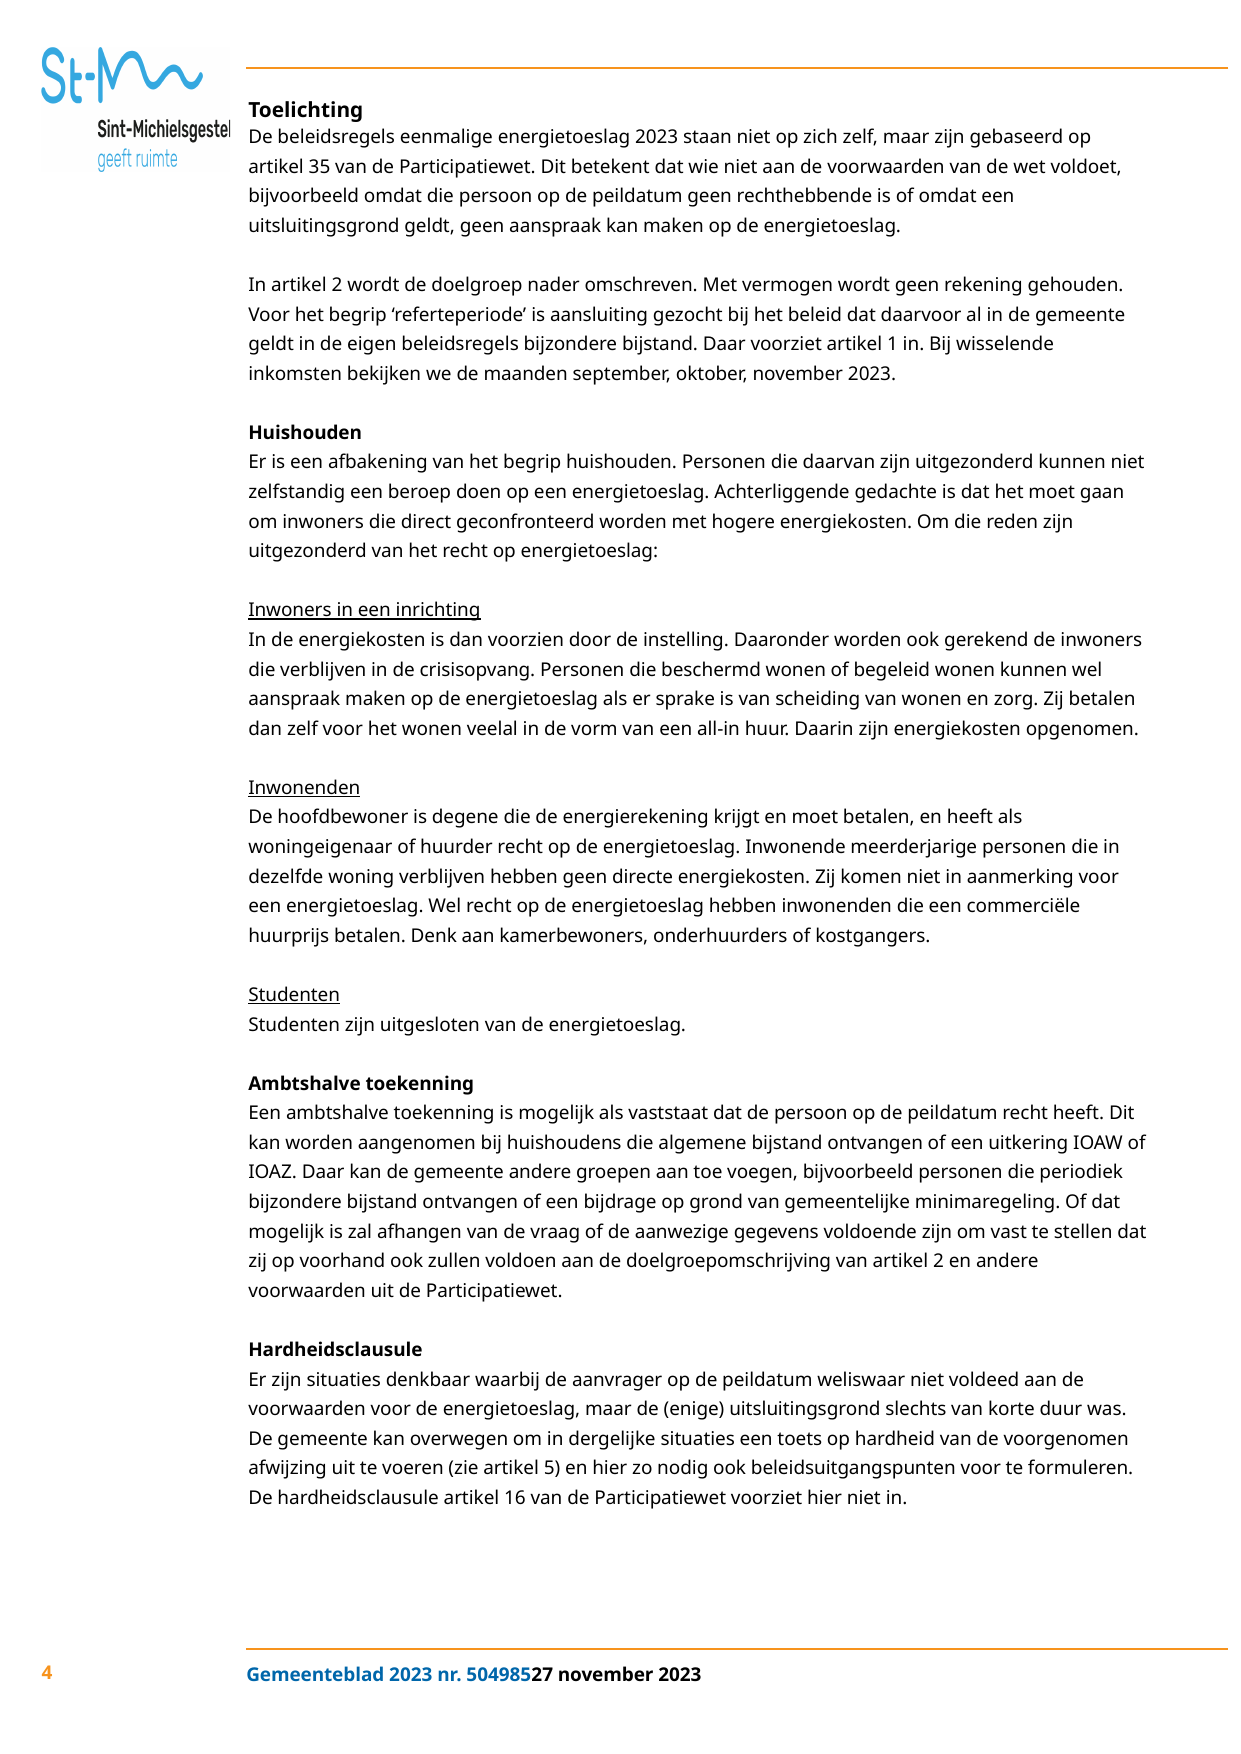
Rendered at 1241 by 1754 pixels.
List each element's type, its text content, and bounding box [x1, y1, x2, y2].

text Er is een afbakening van het begrip huishouden. Personen die daarvan zijn uitgezonderd kunnen niet zelfstandig een beroep doen op een energietoeslag. Achterliggende gedachte is dat het moet gaan om inwoners die direct geconfronteerd worden met hogere energiekosten. Om die reden zijn uitgezonderd van het recht op energietoeslag: [248, 449, 1152, 563]
text Inwonenden [248, 774, 1152, 800]
text Ambtshalve toekenning [248, 1070, 1152, 1096]
text Toelichting [248, 95, 1152, 123]
text In artikel 2 wordt de doelgroep nader omschreven. Met vermogen wordt geen rekening gehouden. Voor het begrip ‘referteperiode’ is aansluiting gezocht bij het beleid dat daarvoor al in de gemeente geldt in de eigen beleidsregels bijzondere bijstand. Daar voorziet artikel 1 in. Bij wisselende inkomsten bekijken we de maanden september, oktober, november 2023. [248, 271, 1152, 386]
text Hardheidsclausule [248, 1336, 1152, 1362]
text Inwoners in een inrichting [248, 597, 1152, 622]
text In de energiekosten is dan voorzien door de instelling. Daaronder worden ook gerekend de inwoners die verblijven in de crisisopvang. Personen die beschermd wonen of begeleid wonen kunnen wel aanspraak maken op de energietoeslag als er sprake is van scheiding van wonen en zorg. Zij betalen dan zelf voor het wonen veelal in de vorm van een all-in huur. Daarin zijn energiekosten opgenomen. [248, 626, 1152, 741]
text De beleidsregels eenmalige energietoeslag 2023 staan niet op zich zelf, maar zijn gebaseerd op artikel 35 van de Participatiewet. Dit betekent dat wie niet aan de voorwaarden van de wet voldoet, bijvoorbeeld omdat die persoon op de peildatum geen rechthebbende is of omdat een uitsluitingsgrond geldt, geen aanspraak kan maken op de energietoeslag. [248, 123, 1152, 238]
text Studenten zijn uitgesloten van de energietoeslag. [248, 1011, 1152, 1037]
picture [41, 47, 231, 172]
text Een ambtshalve toekenning is mogelijk als vaststaat dat de persoon op de peildatum recht heeft. Dit kan worden aangenomen bij huishoudens die algemene bijstand ontvangen of een uitkering IOAW of IOAZ. Daar kan de gemeente andere groepen aan toe voegen, bijvoorbeeld personen die periodiek bijzondere bijstand ontvangen of een bijdrage op grond van gemeentelijke minimaregeling. Of dat mogelijk is zal afhangen van de vraag of de aanwezige gegevens voldoende zijn om vast te stellen dat zij op voorhand ook zullen voldoen aan de doelgroepomschrijving van artikel 2 en andere voorwaarden uit de Participatiewet. [248, 1099, 1152, 1303]
text Studenten [248, 981, 1152, 1007]
text Er zijn situaties denkbaar waarbij de aanvrager op de peildatum weliswaar niet voldeed aan de voorwaarden voor de energietoeslag, maar de (enige) uitsluitingsgrond slechts van korte duur was. De gemeente kan overwegen om in dergelijke situaties een toets op hardheid van de voorgenomen afwijzing uit te voeren (zie artikel 5) en hier zo nodig ook beleidsuitgangspunten voor te formuleren. De hardheidsclausule artikel 16 van de Participatiewet voorziet hier niet in. [248, 1366, 1152, 1510]
text Huishouden [248, 419, 1152, 445]
text De hoofdbewoner is degene die de energierekening krijgt en moet betalen, en heeft als woningeigenaar of huurder recht op de energietoeslag. Inwonende meerderjarige personen die in dezelfde woning verblijven hebben geen directe energiekosten. Zij komen niet in aanmerking voor een energietoeslag. Wel recht op de energietoeslag hebben inwonenden die een commerciële huurprijs betalen. Denk aan kamerbewoners, onderhuurders of kostgangers. [248, 804, 1152, 948]
